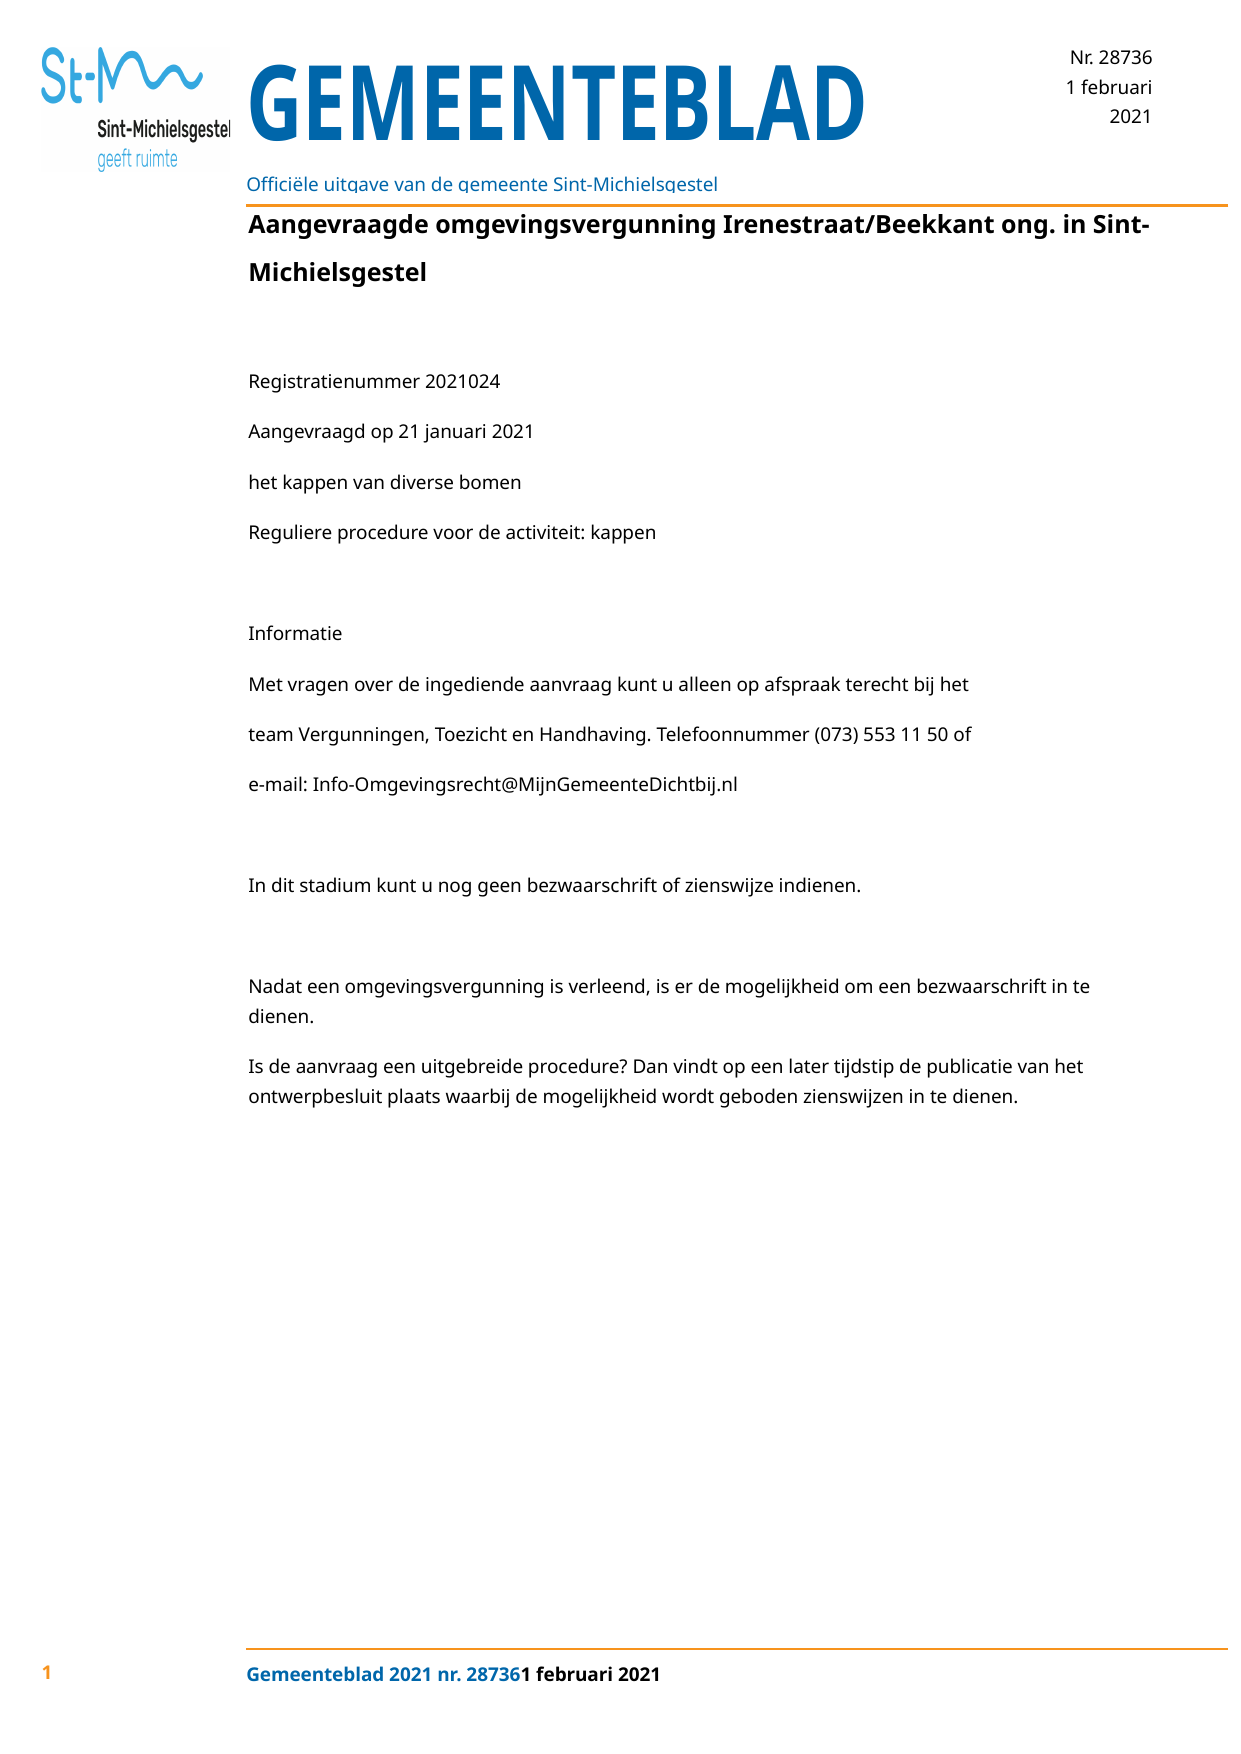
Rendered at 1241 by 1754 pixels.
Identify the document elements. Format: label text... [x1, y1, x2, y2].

picture [41, 47, 231, 172]
text Registratienummer 2021024 [248, 368, 1152, 394]
text In dit stadium kunt u nog geen bezwaarschrift of zienswijze indienen. [248, 872, 1152, 898]
text Aangevraagd op 21 januari 2021 [248, 419, 1152, 444]
text Is de aanvraag een uitgebreide procedure? Dan vindt op een later tijdstip de publicatie van het ontwerpbesluit plaats waarbij de mogelijkheid wordt geboden zienswijzen in te dienen. [248, 1053, 1152, 1109]
text Informatie [248, 620, 1152, 646]
text Met vragen over de ingediende aanvraag kunt u alleen op afspraak terecht bij het [248, 671, 1152, 697]
text Nadat een omgevingsvergunning is verleend, is er de mogelijkheid om een bezwaarschrift in te dienen. [248, 973, 1152, 1029]
text Aangevraagde omgevingsvergunning Irenestraat/Beekkant ong. in Sint-Michielsgestel [248, 207, 1152, 288]
text team Vergunningen, Toezicht en Handhaving. Telefoonnummer (073) 553 11 50 of [248, 721, 1152, 747]
text het kappen van diverse bomen [248, 469, 1152, 495]
text e-mail: Info-Omgevingsrecht@MijnGemeenteDichtbij.nl [248, 772, 1152, 797]
text Reguliere procedure voor de activiteit: kappen [248, 519, 1152, 545]
